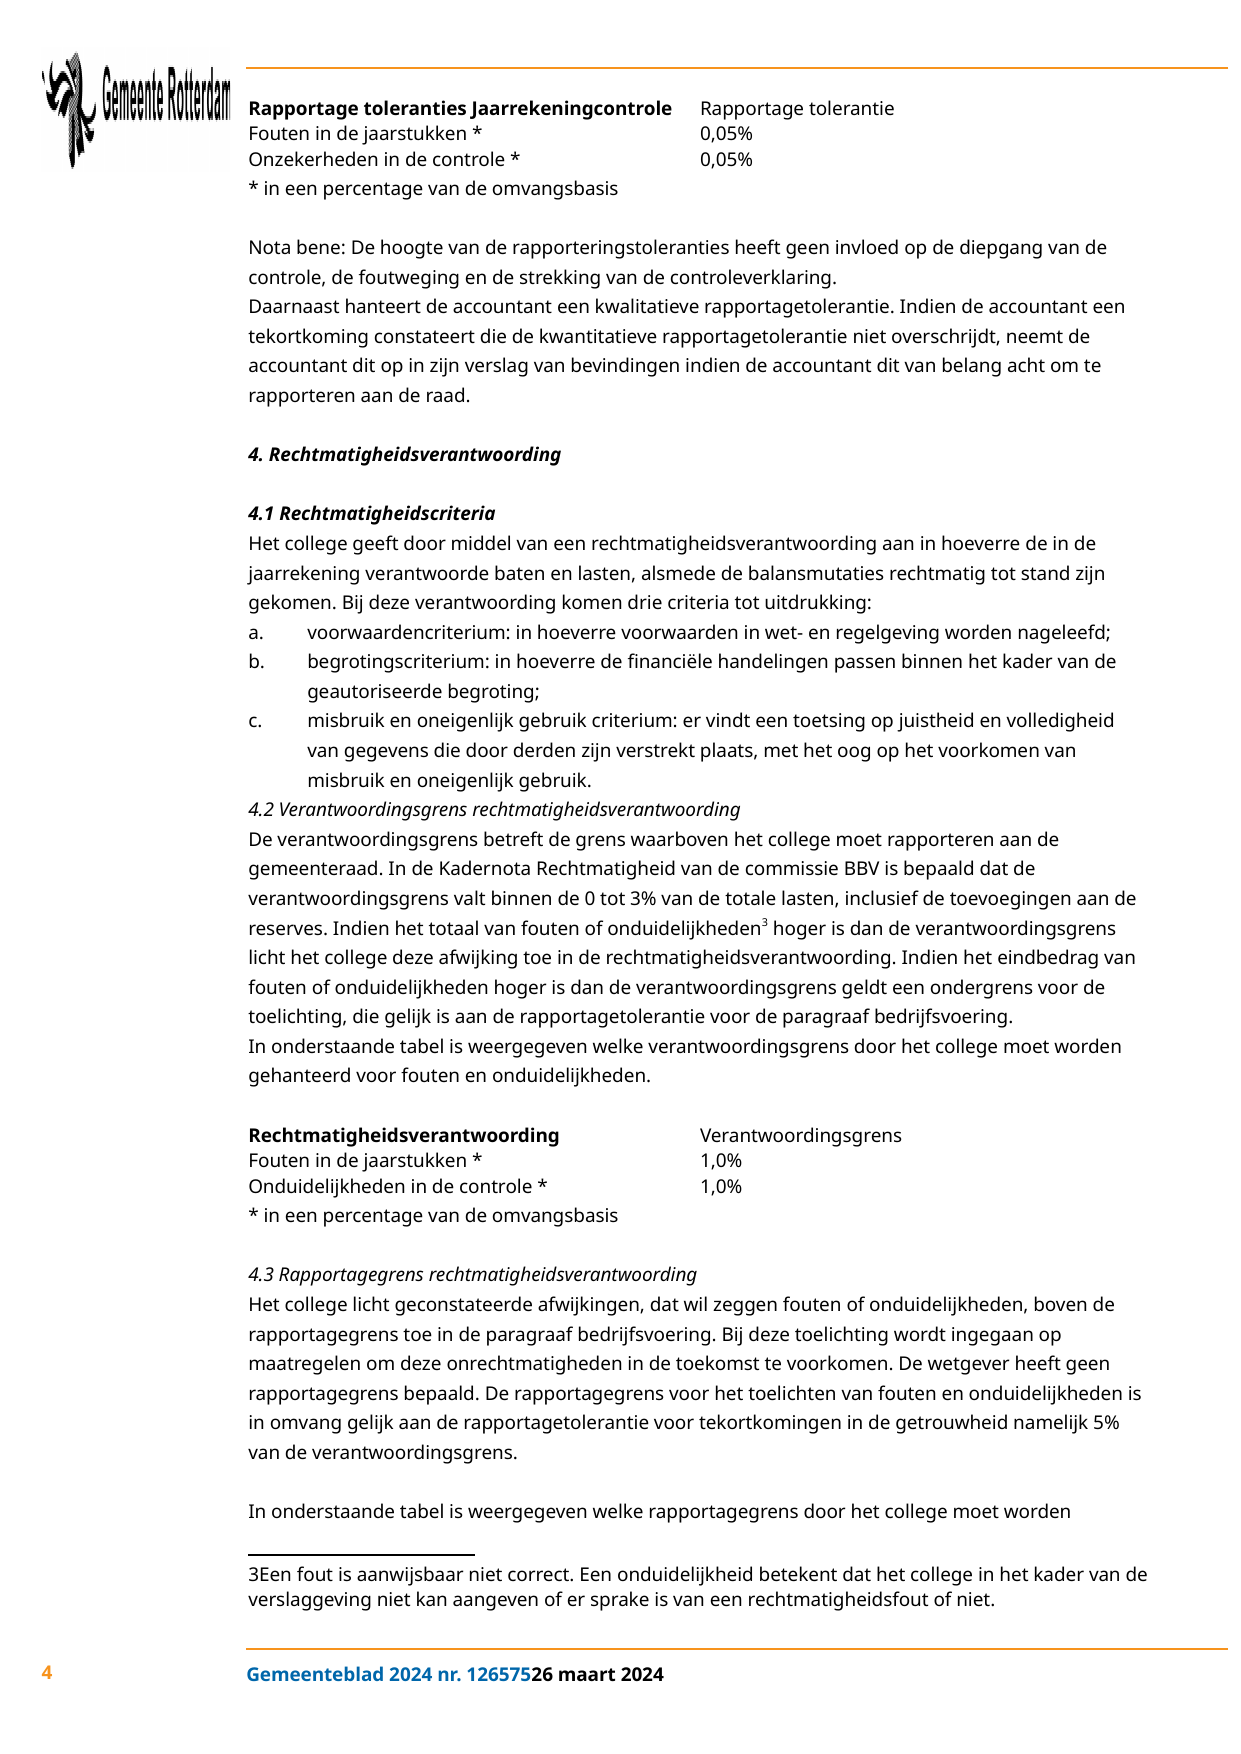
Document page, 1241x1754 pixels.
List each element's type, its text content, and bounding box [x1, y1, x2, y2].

table_cell Fouten in de jaarstukken * [248, 121, 700, 146]
text De verantwoordingsgrens betreft de grens waarboven het college moet rapporteren aan de gemeenteraad. In de Kadernota Rechtmatigheid van de commissie BBV is bepaald dat de verantwoordingsgrens valt binnen de 0 tot 3% van de totale lasten, inclusief de toevoegingen aan de reserves. Indien het totaal van fouten of onduidelijkheden hoger is dan de verantwoordingsgrens licht het college deze afwijking toe in de rechtmatigheidsverantwoording. Indien het eindbedrag van fouten of onduidelijkheden hoger is dan de verantwoordingsgrens geldt een ondergrens voor de toelichting, die gelijk is aan de rapportagetolerantie voor de paragraaf bedrijfsvoering. [248, 826, 1152, 1029]
table_cell 1,0% [700, 1174, 1152, 1199]
table_header Rapportage tolerantie [700, 95, 1152, 121]
table_cell 0,05% [700, 146, 1152, 172]
list begrotingscriterium: in hoeverre de financiële handelingen passen binnen het kader van de geautoriseerde begroting; [248, 648, 1152, 704]
table_header Verantwoordingsgrens [700, 1122, 1152, 1148]
table_cell Onzekerheden in de controle * [248, 146, 700, 172]
text * in een percentage van de omvangsbasis [248, 175, 1152, 201]
table_cell Fouten in de jaarstukken * [248, 1148, 700, 1173]
text 4.1 Rechtmatigheidscriteria [248, 501, 1152, 526]
text In onderstaande tabel is weergegeven welke rapportagegrens door het college moet worden [248, 1498, 1152, 1524]
text Het college licht geconstateerde afwijkingen, dat wil zeggen fouten of onduidelijkheden, boven de rapportagegrens toe in de paragraaf bedrijfsvoering. Bij deze toelichting wordt ingegaan op maatregelen om deze onrechtmatigheden in de toekomst te voorkomen. De wetgever heeft geen rapportagegrens bepaald. De rapportagegrens voor het toelichten van fouten en onduidelijkheden is in omvang gelijk aan de rapportagetolerantie voor tekortkomingen in de getrouwheid namelijk 5% van de verantwoordingsgrens. [248, 1291, 1152, 1465]
text 4. Rechtmatigheidsverantwoording [248, 441, 1152, 467]
text Daarnaast hanteert de accountant een kwalitatieve rapportagetolerantie. Indien de accountant een tekortkoming constateert die de kwantitatieve rapportagetolerantie niet overschrijdt, neemt de accountant dit op in zijn verslag van bevindingen indien de accountant dit van belang acht om te rapporteren aan de raad. [248, 293, 1152, 408]
text * in een percentage van de omvangsbasis [248, 1202, 1152, 1228]
list misbruik en oneigenlijk gebruik criterium: er vindt een toetsing op juistheid en volledigheid van gegevens die door derden zijn verstrekt plaats, met het oog op het voorkomen van misbruik en oneigenlijk gebruik. [248, 708, 1152, 793]
list voorwaardencriterium: in hoeverre voorwaarden in wet- en regelgeving worden nageleefd; [248, 619, 1152, 645]
text Een fout is aanwijsbaar niet correct. Een onduidelijkheid betekent dat het college in het kader van de verslaggeving niet kan aangeven of er sprake is van een rechtmatigheidsfout of niet. [248, 1561, 1152, 1612]
text In onderstaande tabel is weergegeven welke verantwoordingsgrens door het college moet worden gehanteerd voor fouten en onduidelijkheden. [248, 1033, 1152, 1088]
table_header Rapportage toleranties Jaarrekeningcontrole [248, 95, 700, 121]
text 4.2 Verantwoordingsgrens rechtmatigheidsverantwoording [248, 796, 1152, 822]
text 4.3 Rapportagegrens rechtmatigheidsverantwoording [248, 1262, 1152, 1287]
table_cell 1,0% [700, 1148, 1152, 1173]
text Nota bene: De hoogte van de rapporteringstoleranties heeft geen invloed op de diepgang van de controle, de foutweging en de strekking van de controleverklaring. [248, 234, 1152, 290]
table_cell Onduidelijkheden in de controle * [248, 1174, 700, 1199]
table_header Rechtmatigheidsverantwoording [248, 1122, 700, 1148]
picture [41, 47, 231, 172]
text Het college geeft door middel van een rechtmatigheidsverantwoording aan in hoeverre de in de jaarrekening verantwoorde baten en lasten, alsmede de balansmutaties rechtmatig tot stand zijn gekomen. Bij deze verantwoording komen drie criteria tot uitdrukking: [248, 530, 1152, 615]
table_cell 0,05% [700, 121, 1152, 146]
